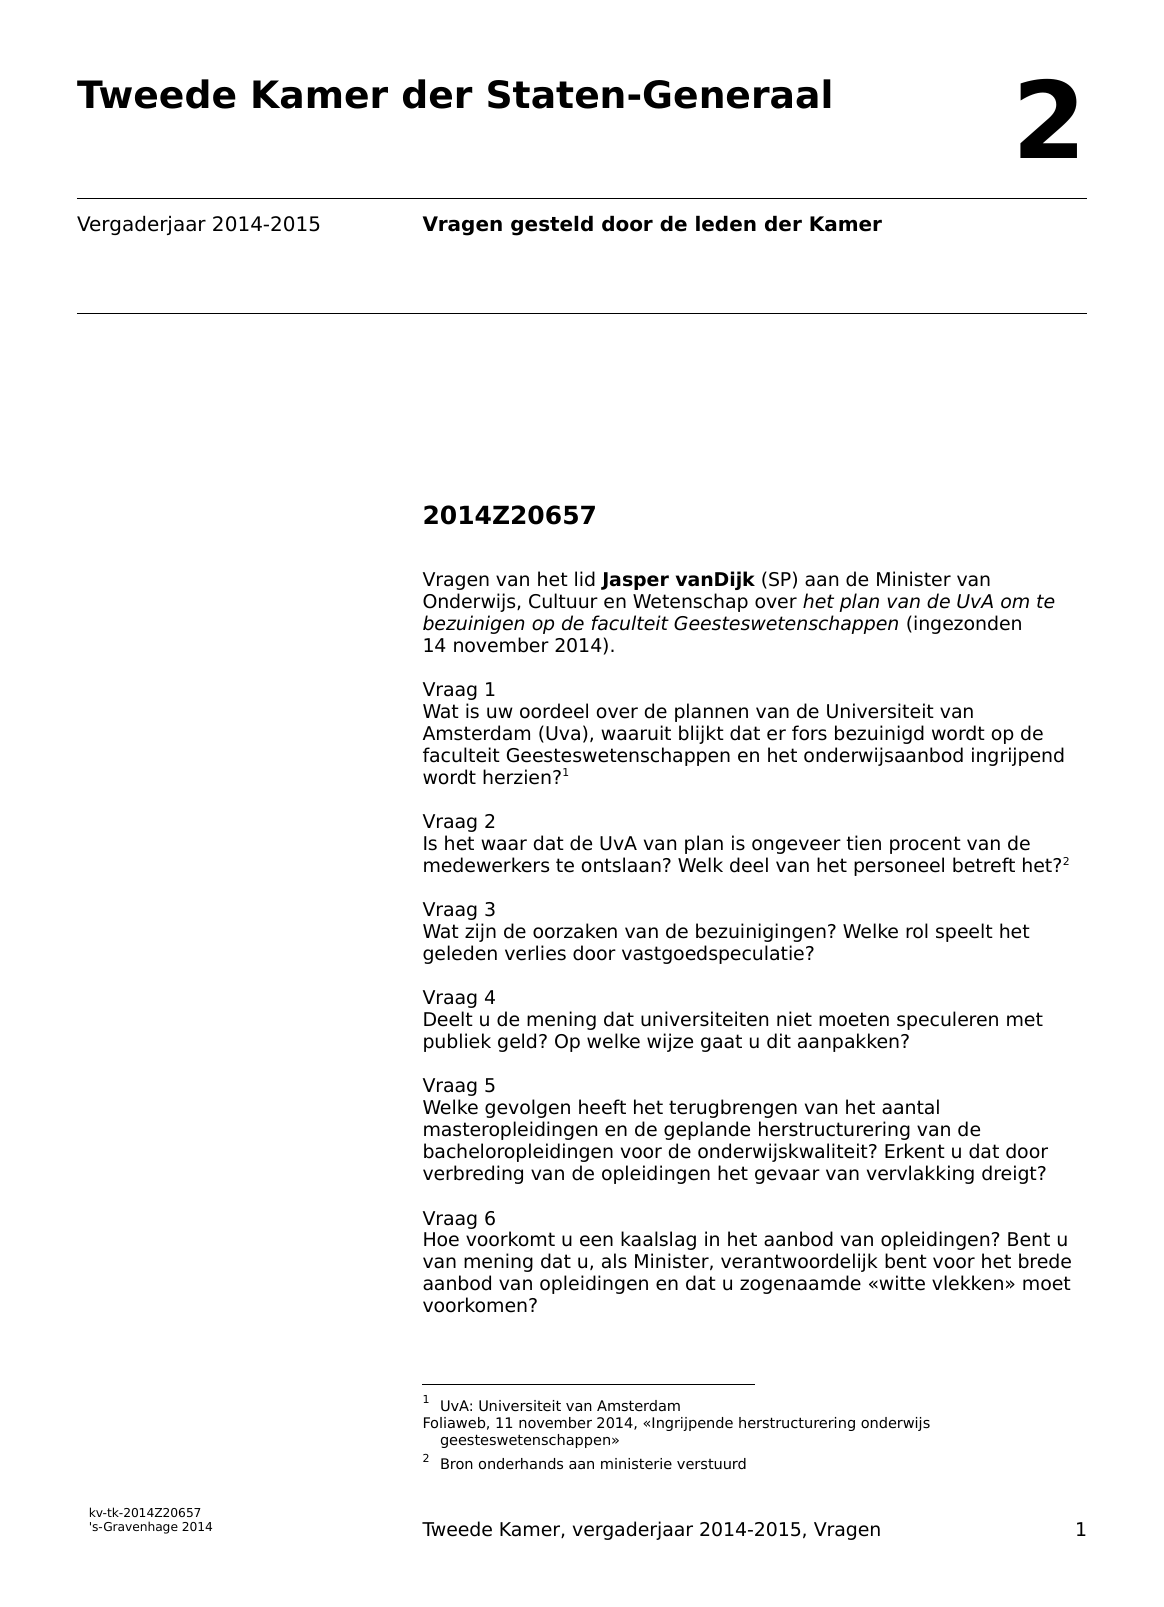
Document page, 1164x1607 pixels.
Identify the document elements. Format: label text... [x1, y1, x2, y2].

text Is het waar dat de UvA van plan is ongeveer tien procent van de medewerkers te ontslaan? Welk deel van het personeel betreft het? [422, 833, 1087, 877]
text Vraag 3 [422, 899, 1087, 921]
text Vragen van het lid Jasper vanDijk (SP) aan de Minister van Onderwijs, Cultuur en Wetenschap over het plan van de UvA om te bezuinigen op de faculteit Geesteswetenschappen (ingezonden 14 november 2014). [422, 569, 1087, 657]
text UvA: Universiteit van Amsterdam [422, 1393, 1087, 1416]
table_cell Vragen gesteld door de leden der Kamer [422, 199, 1087, 313]
text Bron onderhands aan ministerie verstuurd [422, 1452, 1087, 1474]
text 's-Gravenhage 2014 [88, 1520, 323, 1534]
text Hoe voorkomt u een kaalslag in het aanbod van opleidingen? Bent u van mening dat u, als Minister, verantwoordelijk bent voor het brede aanbod van opleidingen en dat u zogenaamde «witte vlekken» moet voorkomen? [422, 1229, 1087, 1317]
table_cell Vergaderjaar 2014-2015 [77, 199, 422, 313]
text Vraag 2 [422, 811, 1087, 833]
table_header Tweede Kamer der Staten-Generaal [77, 59, 886, 198]
text 2014Z20657 [422, 501, 1087, 531]
text Vraag 5 [422, 1075, 1087, 1097]
text Deelt u de mening dat universiteiten niet moeten speculeren met publiek geld? Op welke wijze gaat u dit aanpakken? [422, 1009, 1087, 1053]
text Wat zijn de oorzaken van de bezuinigingen? Welke rol speelt het geleden verlies door vastgoedspeculatie? [422, 921, 1087, 965]
text Vraag 4 [422, 987, 1087, 1009]
text Wat is uw oordeel over de plannen van de Universiteit van Amsterdam (Uva), waaruit blijkt dat er fors bezuinigd wordt op de faculteit Geesteswetenschappen en het onderwijsaanbod ingrijpend wordt herzien? [422, 701, 1087, 789]
text kv-tk-2014Z20657 [88, 1506, 323, 1520]
text Vraag 1 [422, 679, 1087, 701]
text Welke gevolgen heeft het terugbrengen van het aantal masteropleidingen en de geplande herstructurering van de bacheloropleidingen voor de onderwijskwaliteit? Erkent u dat door verbreding van de opleidingen het gevaar van vervlakking dreigt? [422, 1097, 1087, 1185]
text Vraag 6 [422, 1207, 1087, 1229]
table_header 2 [886, 59, 1087, 198]
text Foliaweb, 11 november 2014, «Ingrijpende herstructurering onderwijs geesteswetenschappen» [422, 1416, 1087, 1449]
